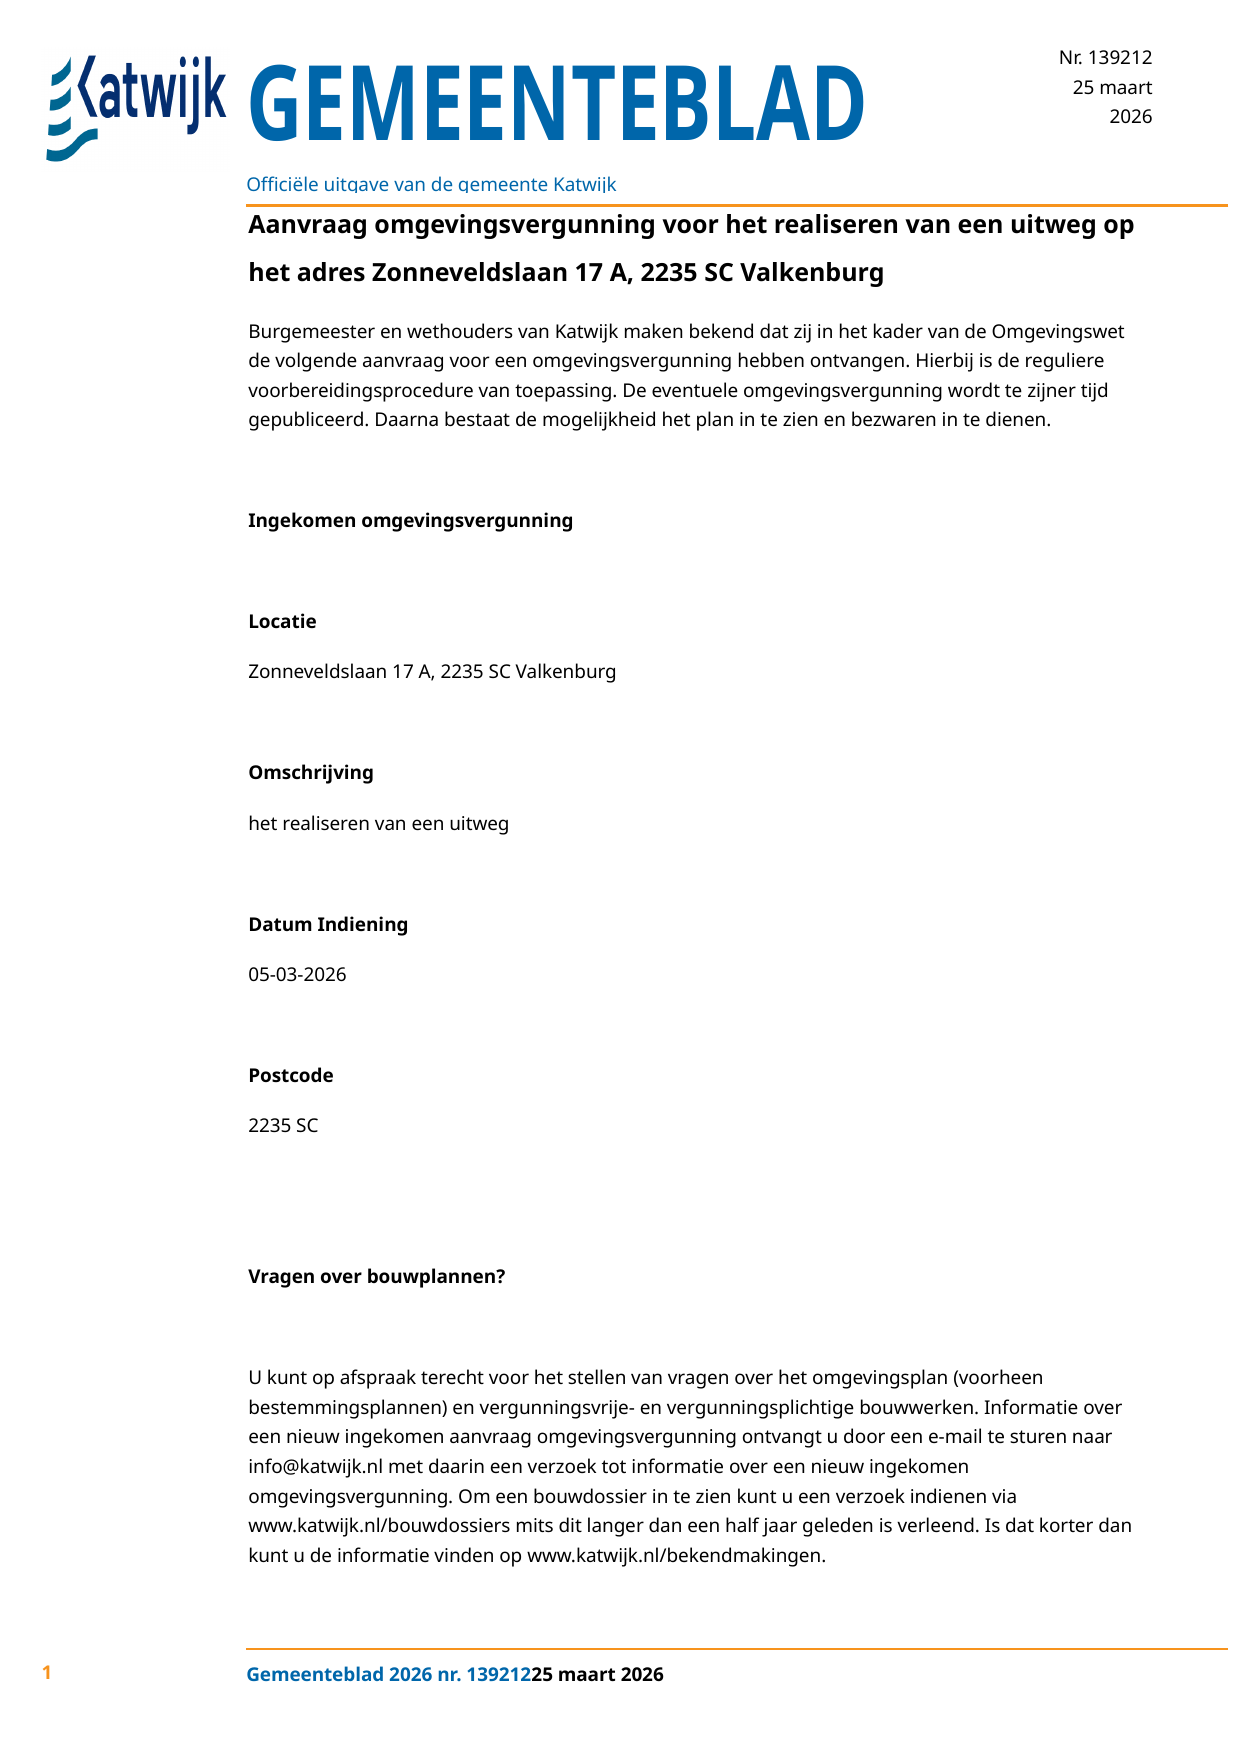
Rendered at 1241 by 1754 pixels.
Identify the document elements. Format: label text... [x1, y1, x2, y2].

text Vragen over bouwplannen? [248, 1264, 1152, 1289]
text Ingekomen omgevingsvergunning [248, 507, 1152, 533]
text Zonneveldslaan 17 A, 2235 SC Valkenburg [248, 659, 1152, 684]
text Aanvraag omgevingsvergunning voor het realiseren van een uitweg op het adres Zonneveldslaan 17 A, 2235 SC Valkenburg [248, 207, 1152, 288]
text Postcode [248, 1062, 1152, 1088]
picture [41, 47, 231, 172]
text Datum Indiening [248, 911, 1152, 937]
text het realiseren van een uitweg [248, 810, 1152, 836]
text U kunt op afspraak terecht voor het stellen van vragen over het omgevingsplan (voorheen bestemmingsplannen) en vergunningsvrije- en vergunningsplichtige bouwwerken. Informatie over een nieuw ingekomen aanvraag omgevingsvergunning ontvangt u door een e-mail te sturen naar info@katwijk.nl met daarin een verzoek tot informatie over een nieuw ingekomen omgevingsvergunning. Om een bouwdossier in te zien kunt u een verzoek indienen via www.katwijk.nl/bouwdossiers mits dit langer dan een half jaar geleden is verleend. Is dat korter dan kunt u de informatie vinden op www.katwijk.nl/bekendmakingen. [248, 1364, 1152, 1568]
text Burgemeester en wethouders van Katwijk maken bekend dat zij in het kader van de Omgevingswet de volgende aanvraag voor een omgevingsvergunning hebben ontvangen. Hierbij is de reguliere voorbereidingsprocedure van toepassing. De eventuele omgevingsvergunning wordt te zijner tijd gepubliceerd. Daarna bestaat de mogelijkheid het plan in te zien en bezwaren in te dienen. [248, 318, 1152, 432]
text 2235 SC [248, 1112, 1152, 1138]
text Omschrijving [248, 759, 1152, 785]
text 05-03-2026 [248, 961, 1152, 987]
text Locatie [248, 608, 1152, 634]
